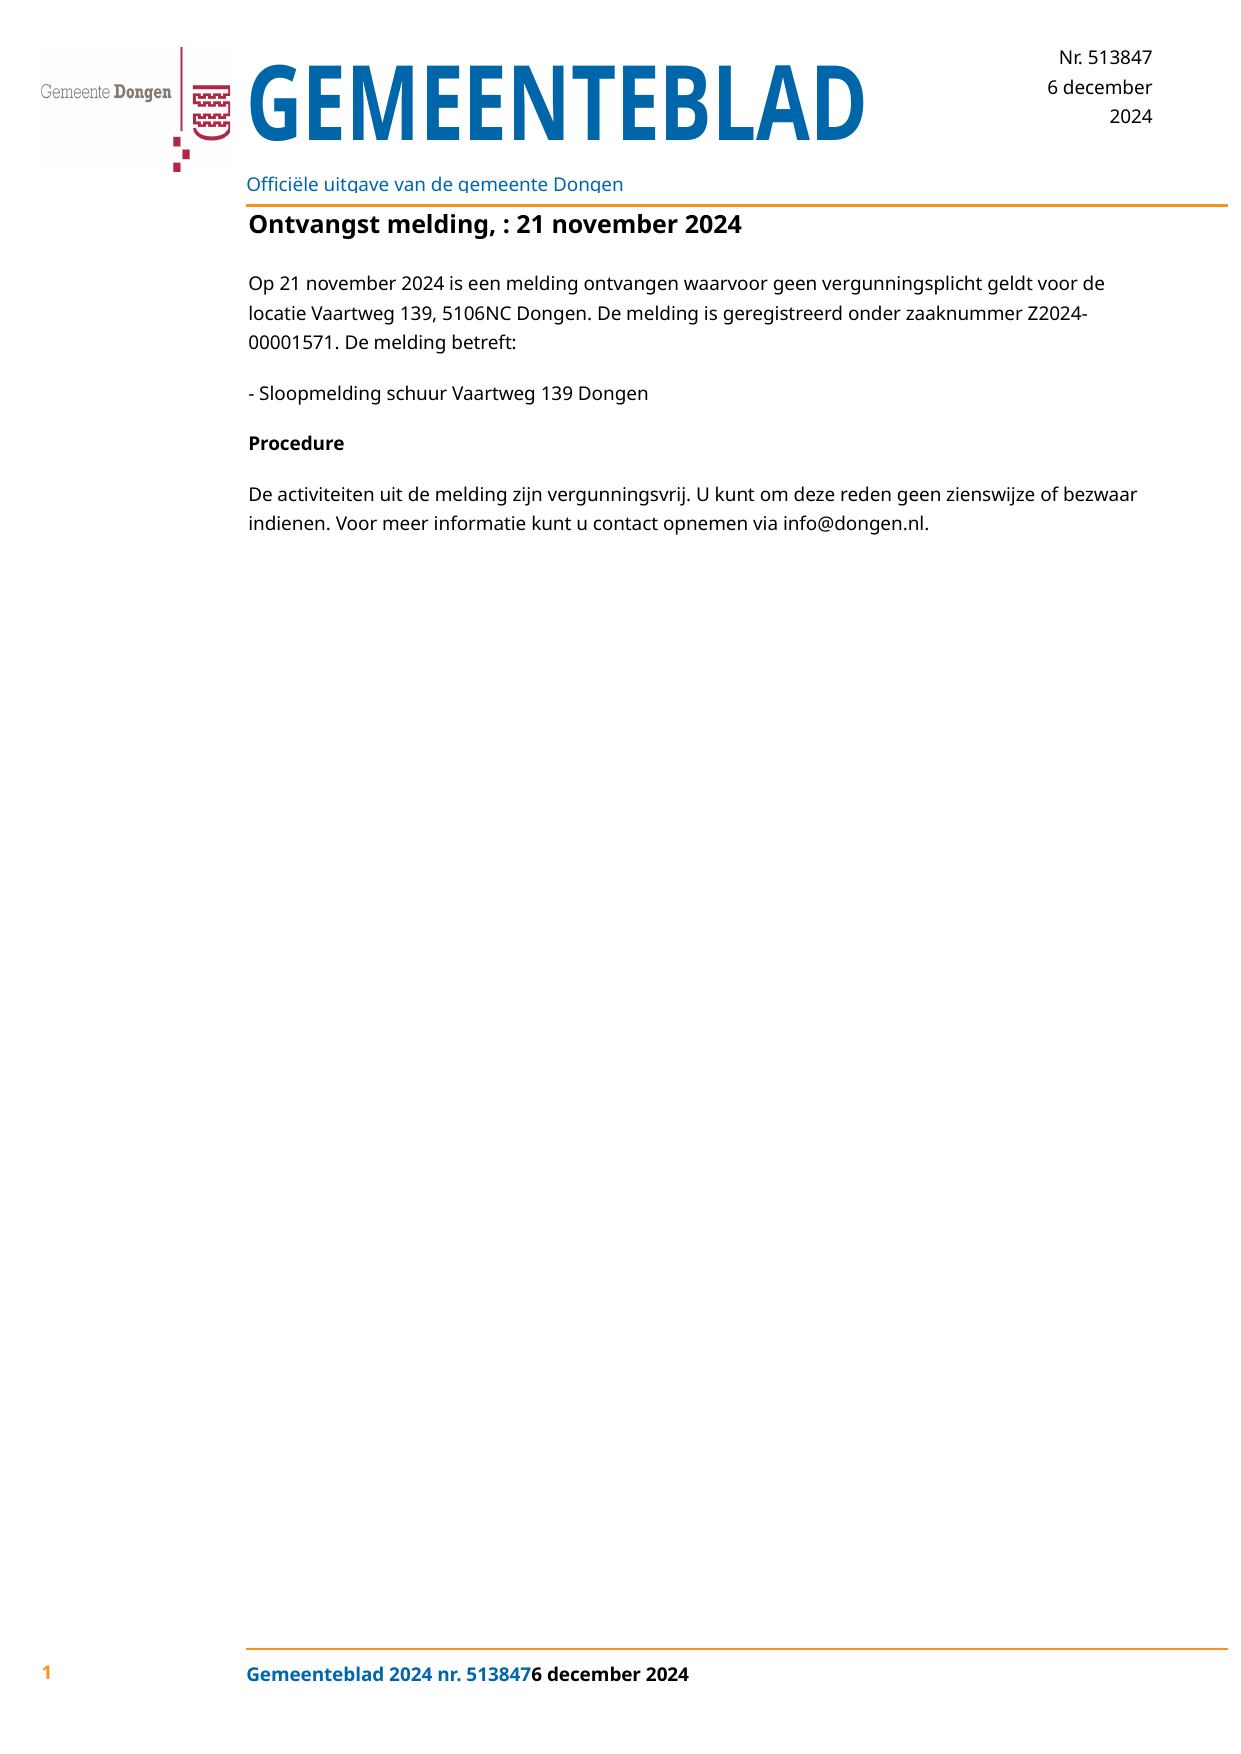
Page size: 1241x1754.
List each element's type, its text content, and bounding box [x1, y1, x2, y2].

picture [41, 47, 231, 172]
text Ontvangst melding, : 21 november 2024 [248, 207, 1152, 241]
text - Sloopmelding schuur Vaartweg 139 Dongen [248, 380, 1152, 406]
text Op 21 november 2024 is een melding ontvangen waarvoor geen vergunningsplicht geldt voor de locatie Vaartweg 139, 5106NC Dongen. De melding is geregistreerd onder zaaknummer Z2024-00001571. De melding betreft: [248, 270, 1152, 355]
text Procedure [248, 430, 1152, 456]
text De activiteiten uit de melding zijn vergunningsvrij. U kunt om deze reden geen zienswijze of bezwaar indienen. Voor meer informatie kunt u contact opnemen via info@dongen.nl. [248, 481, 1152, 536]
